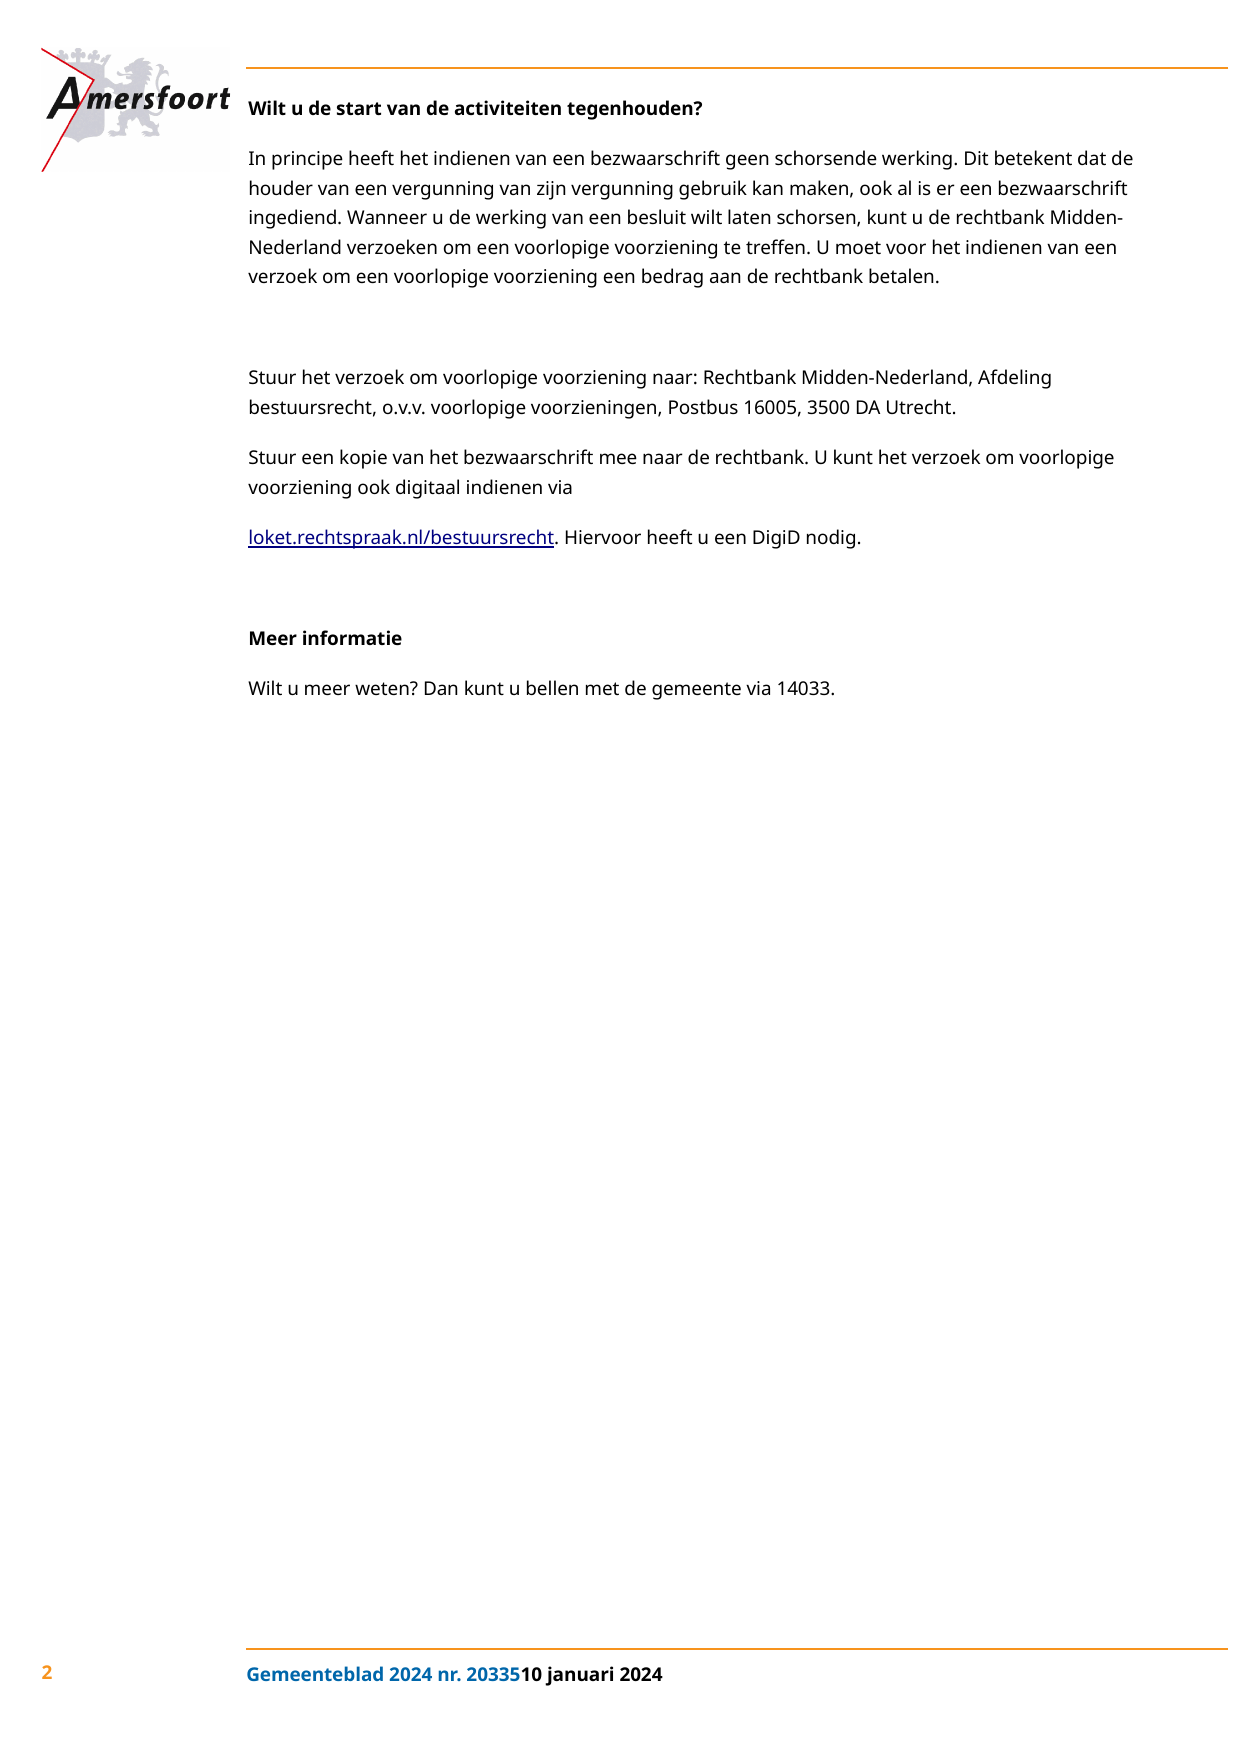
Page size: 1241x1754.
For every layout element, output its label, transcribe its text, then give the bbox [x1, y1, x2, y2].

text Wilt u de start van de activiteiten tegenhouden? [248, 95, 1152, 121]
text Stuur een kopie van het bezwaarschrift mee naar de rechtbank. U kunt het verzoek om voorlopige voorziening ook digitaal indienen via [248, 444, 1152, 500]
picture [41, 47, 231, 172]
text Stuur het verzoek om voorlopige voorziening naar: Rechtbank Midden-Nederland, Afdeling bestuursrecht, o.v.v. voorlopige voorzieningen, Postbus 16005, 3500 DA Utrecht. [248, 364, 1152, 420]
text Meer informatie [248, 625, 1152, 651]
text Wilt u meer weten? Dan kunt u bellen met de gemeente via 14033. [248, 676, 1152, 701]
text loket.rechtspraak.nl/bestuursrecht. Hiervoor heeft u een DigiD nodig. [248, 524, 1152, 550]
text In principe heeft het indienen van een bezwaarschrift geen schorsende werking. Dit betekent dat de houder van een vergunning van zijn vergunning gebruik kan maken, ook al is er een bezwaarschrift ingediend. Wanneer u de werking van een besluit wilt laten schorsen, kunt u de rechtbank Midden-Nederland verzoeken om een voorlopige voorziening te treffen. U moet voor het indienen van een verzoek om een voorlopige voorziening een bedrag aan de rechtbank betalen. [248, 145, 1152, 289]
